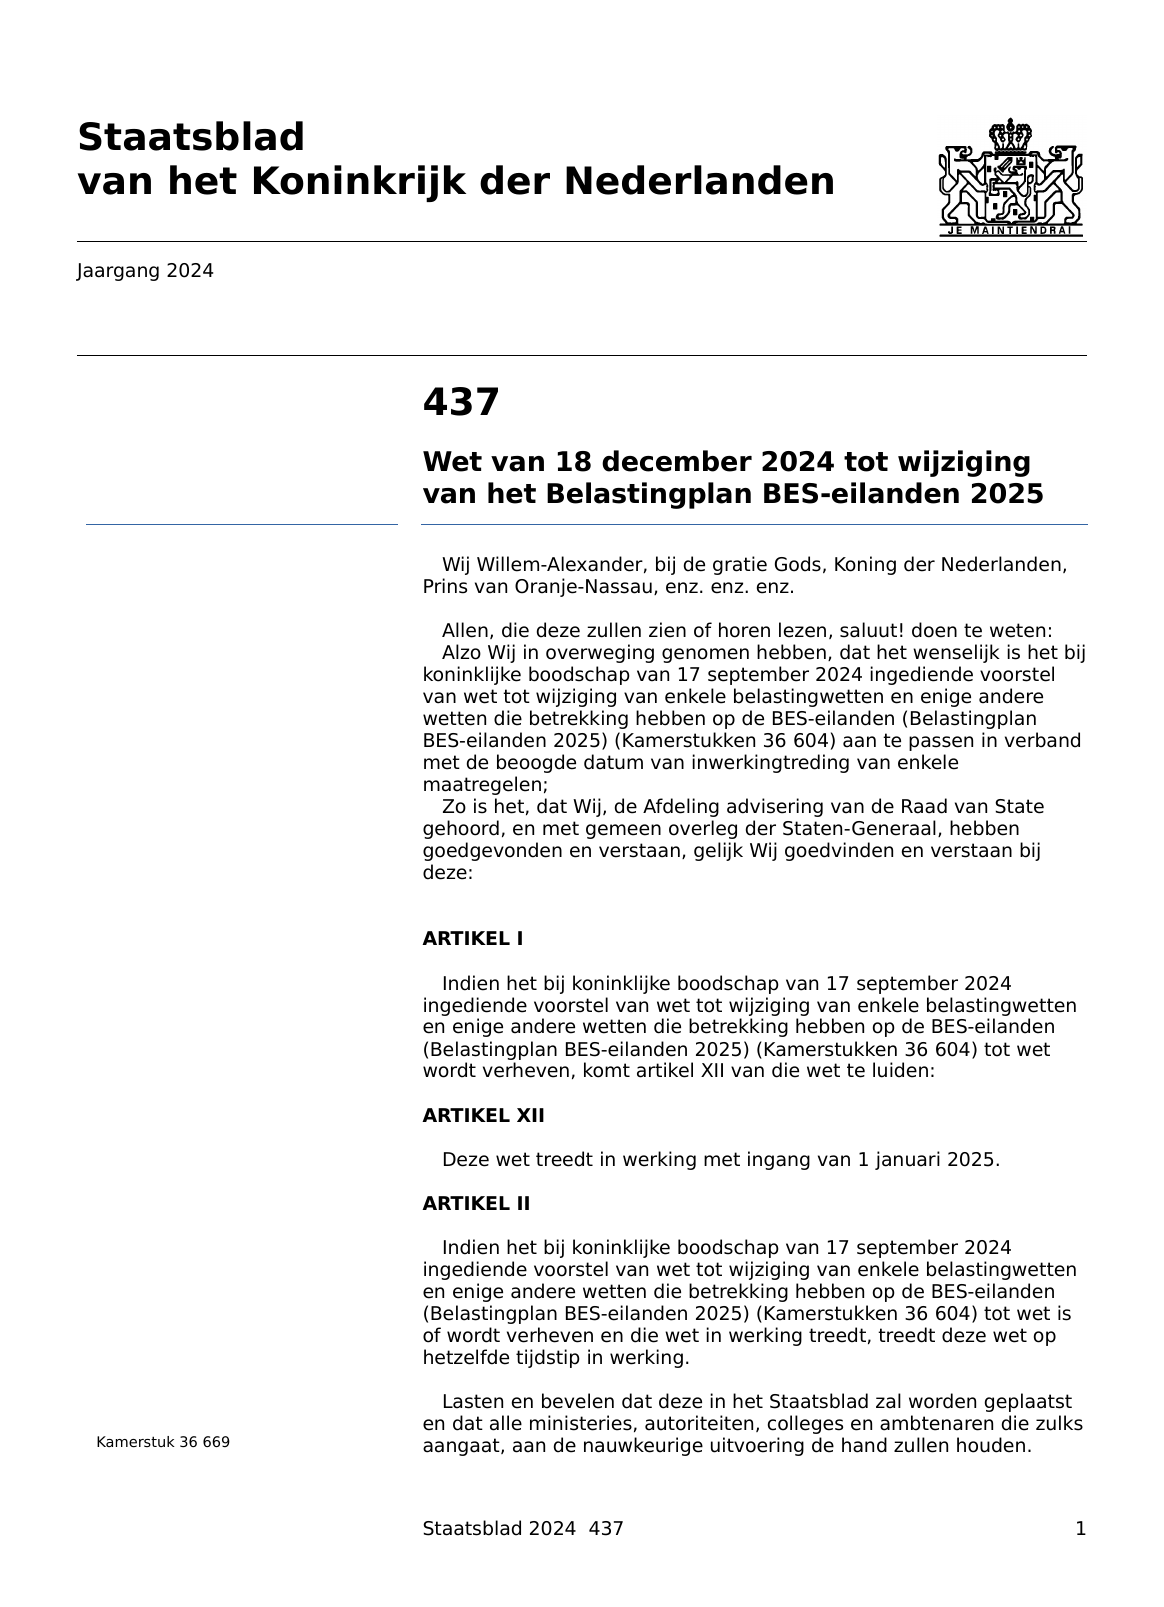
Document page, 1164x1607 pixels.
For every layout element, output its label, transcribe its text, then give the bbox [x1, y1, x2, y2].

subtitle ARTIKEL XII [422, 1104, 1087, 1127]
text Indien het bij koninklijke boodschap van 17 september 2024 ingediende voorstel van wet tot wijziging van enkele belastingwetten en enige andere wetten die betrekking hebben op de BES-eilanden (Belastingplan BES-eilanden 2025) (Kamerstukken 36 604) tot wet is of wordt verheven en die wet in werking treedt, treedt deze wet op hetzelfde tijdstip in werking. [422, 1237, 1087, 1369]
picture [936, 115, 1087, 240]
text Kamerstuk 36 669 [77, 1434, 396, 1451]
subtitle 437 [422, 381, 1087, 424]
table_cell Jaargang 2024 [77, 242, 1087, 355]
text Wij Willem-Alexander, bij de gratie Gods, Koning der Nederlanden, Prins van Oranje-Nassau, enz. enz. enz. [422, 554, 1087, 598]
text Zo is het, dat Wij, de Afdeling advisering van de Raad van State gehoord, en met gemeen overleg der Staten-Generaal, hebben goedgevonden en verstaan, gelijk Wij goedvinden en verstaan bij deze: [422, 796, 1087, 884]
table_header Staatsblad van het Koninkrijk der Nederlanden [77, 100, 886, 241]
text Indien het bij koninklijke boodschap van 17 september 2024 ingediende voorstel van wet tot wijziging van enkele belastingwetten en enige andere wetten die betrekking hebben op de BES-eilanden (Belastingplan BES-eilanden 2025) (Kamerstukken 36 604) tot wet wordt verheven, komt artikel XII van die wet te luiden: [422, 972, 1087, 1082]
text Alzo Wij in overweging genomen hebben, dat het wenselijk is het bij koninklijke boodschap van 17 september 2024 ingediende voorstel van wet tot wijziging van enkele belastingwetten en enige andere wetten die betrekking hebben op de BES-eilanden (Belastingplan BES-eilanden 2025) (Kamerstukken 36 604) aan te passen in verband met de beoogde datum van inwerkingtreding van enkele maatregelen; [422, 642, 1087, 796]
text Lasten en bevelen dat deze in het Staatsblad zal worden geplaatst en dat alle ministeries, autoriteiten, colleges en ambtenaren die zulks aangaat, aan de nauwkeurige uitvoering de hand zullen houden. [422, 1391, 1087, 1457]
text Wet van 18 december 2024 tot wijziging van het Belastingplan BES-eilanden 2025 [422, 447, 1087, 510]
text Deze wet treedt in werking met ingang van 1 januari 2025. [422, 1149, 1087, 1171]
text Allen, die deze zullen zien of horen lezen, saluut! doen te weten: [422, 620, 1087, 642]
subtitle ARTIKEL I [422, 928, 1087, 950]
table_header [886, 100, 1087, 241]
subtitle ARTIKEL II [422, 1193, 1087, 1215]
